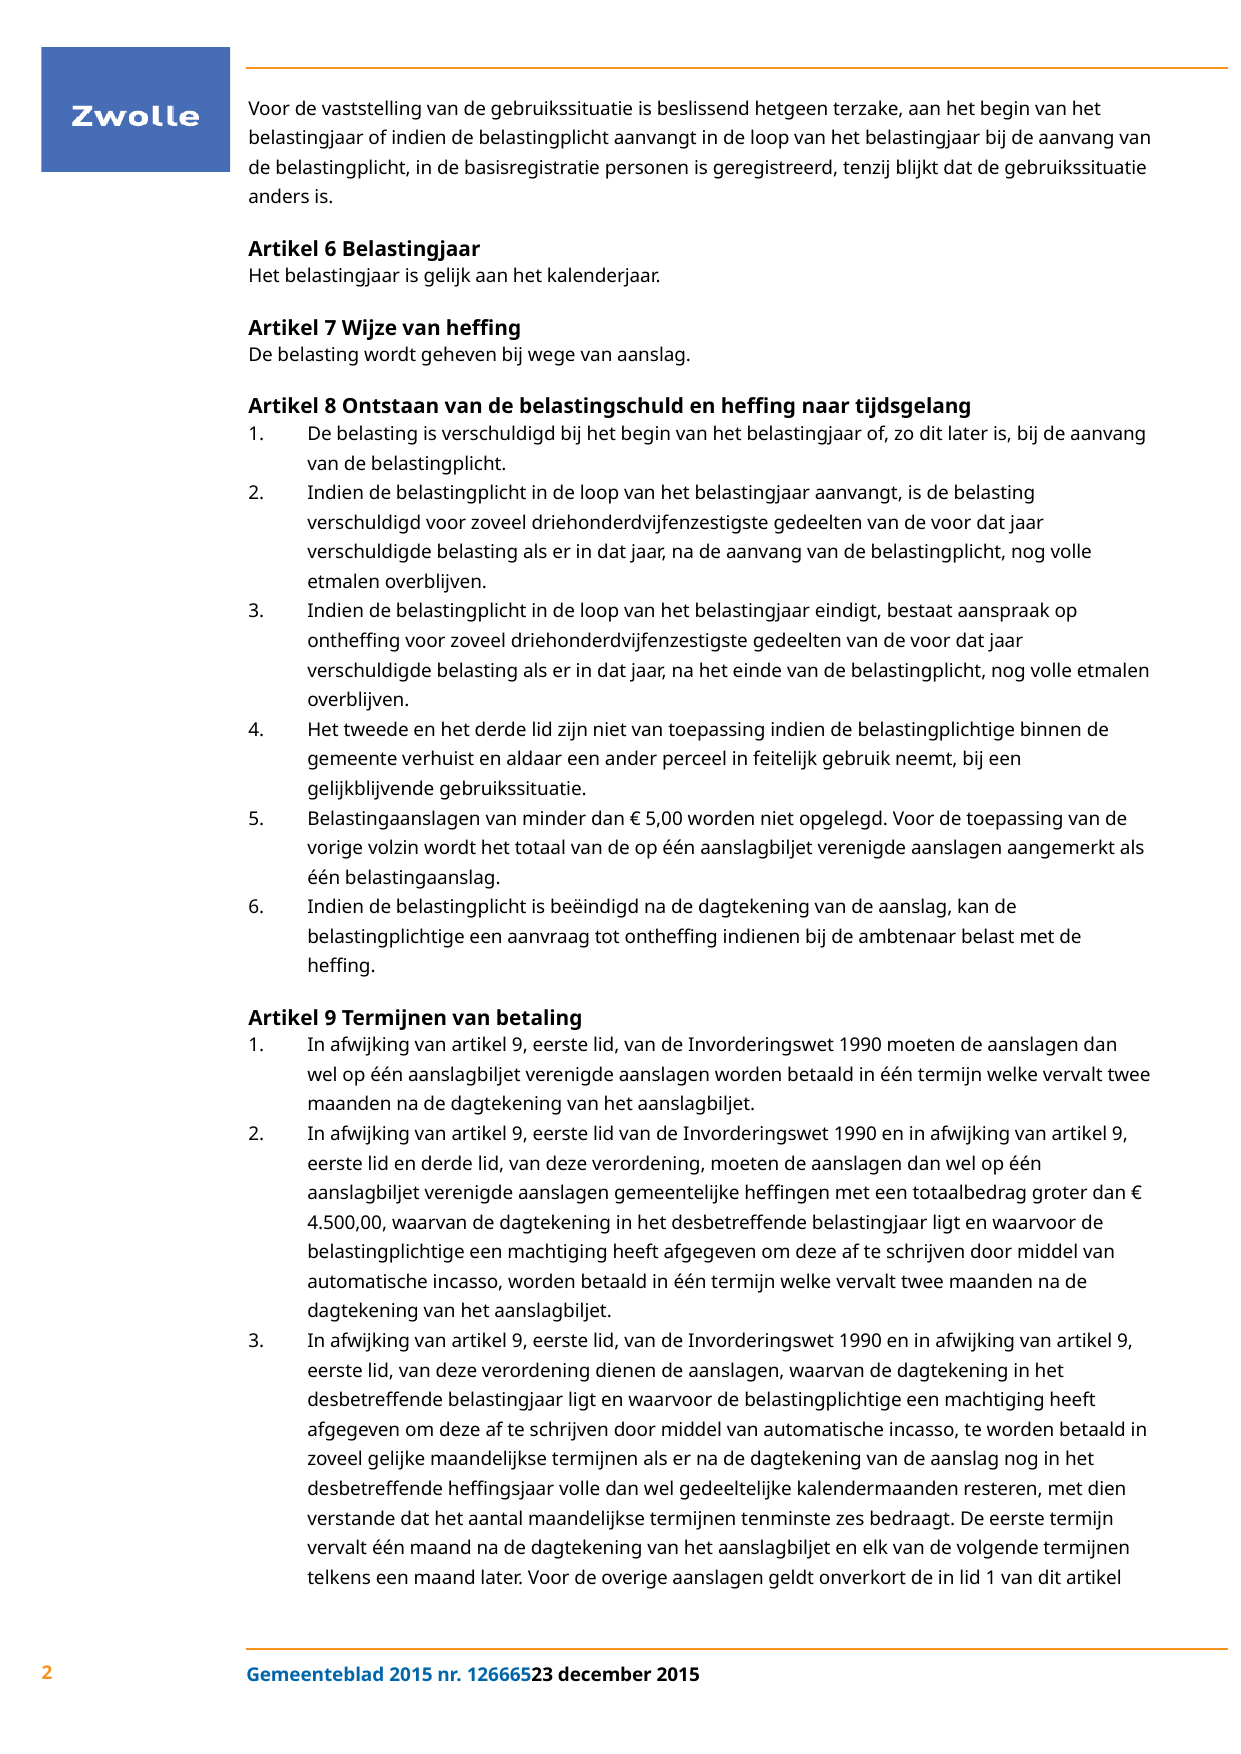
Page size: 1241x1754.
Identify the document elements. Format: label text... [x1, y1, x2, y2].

list Indien de belastingplicht in de loop van het belastingjaar aanvangt, is de belasting verschuldigd voor zoveel driehonderdvijfenzestigste gedeelten van de voor dat jaar verschuldigde belasting als er in dat jaar, na de aanvang van de belastingplicht, nog volle etmalen overblijven. [248, 479, 1152, 594]
list In afwijking van artikel 9, eerste lid, van de Invorderingswet 1990 moeten de aanslagen dan wel op één aanslagbiljet verenigde aanslagen worden betaald in één termijn welke vervalt twee maanden na de dagtekening van het aanslagbiljet. [248, 1031, 1152, 1116]
text Artikel 9 Termijnen van betaling [248, 1003, 1152, 1031]
text De belasting wordt geheven bij wege van aanslag. [248, 341, 1152, 367]
text Het belastingjaar is gelijk aan het kalenderjaar. [248, 262, 1152, 288]
text Voor de vaststelling van de gebruikssituatie is beslissend hetgeen terzake, aan het begin van het belastingjaar of indien de belastingplicht aanvangt in de loop van het belastingjaar bij de aanvang van de belastingplicht, in de basisregistratie personen is geregistreerd, tenzij blijkt dat de gebruikssituatie anders is. [248, 95, 1152, 209]
list Belastingaanslagen van minder dan € 5,00 worden niet opgelegd. Voor de toepassing van de vorige volzin wordt het totaal van de op één aanslagbiljet verenigde aanslagen aangemerkt als één belastingaanslag. [248, 805, 1152, 889]
text Artikel 6 Belastingjaar [248, 234, 1152, 262]
text Artikel 7 Wijze van heffing [248, 313, 1152, 341]
list Indien de belastingplicht is beëindigd na de dagtekening van de aanslag, kan de belastingplichtige een aanvraag tot ontheffing indienen bij de ambtenaar belast met de heffing. [248, 893, 1152, 978]
text Artikel 8 Ontstaan van de belastingschuld en heffing naar tijdsgelang [248, 392, 1152, 420]
list In afwijking van artikel 9, eerste lid van de Invorderingswet 1990 en in afwijking van artikel 9, eerste lid en derde lid, van deze verordening, moeten de aanslagen dan wel op één aanslagbiljet verenigde aanslagen gemeentelijke heffingen met een totaalbedrag groter dan € 4.500,00, waarvan de dagtekening in het desbetreffende belastingjaar ligt en waarvoor de belastingplichtige een machtiging heeft afgegeven om deze af te schrijven door middel van automatische incasso, worden betaald in één termijn welke vervalt twee maanden na de dagtekening van het aanslagbiljet. [248, 1120, 1152, 1323]
list Het tweede en het derde lid zijn niet van toepassing indien de belastingplichtige binnen de gemeente verhuist en aldaar een ander perceel in feitelijk gebruik neemt, bij een gelijkblijvende gebruikssituatie. [248, 716, 1152, 801]
list De belasting is verschuldigd bij het begin van het belastingjaar of, zo dit later is, bij de aanvang van de belastingplicht. [248, 420, 1152, 475]
list Indien de belastingplicht in de loop van het belastingjaar eindigt, bestaat aanspraak op ontheffing voor zoveel driehonderdvijfenzestigste gedeelten van de voor dat jaar verschuldigde belasting als er in dat jaar, na het einde van de belastingplicht, nog volle etmalen overblijven. [248, 598, 1152, 712]
picture [41, 47, 231, 172]
list In afwijking van artikel 9, eerste lid, van de Invorderingswet 1990 en in afwijking van artikel 9, eerste lid, van deze verordening dienen de aanslagen, waarvan de dagtekening in het desbetreffende belastingjaar ligt en waarvoor de belastingplichtige een machtiging heeft afgegeven om deze af te schrijven door middel van automatische incasso, te worden betaald in zoveel gelijke maandelijkse termijnen als er na de dagtekening van de aanslag nog in het desbetreffende heffingsjaar volle dan wel gedeeltelijke kalendermaanden resteren, met dien verstande dat het aantal maandelijkse termijnen tenminste zes bedraagt. De eerste termijn vervalt één maand na de dagtekening van het aanslagbiljet en elk van de volgende termijnen telkens een maand later. Voor de overige aanslagen geldt onverkort de in lid 1 van dit artikel [248, 1327, 1152, 1590]
